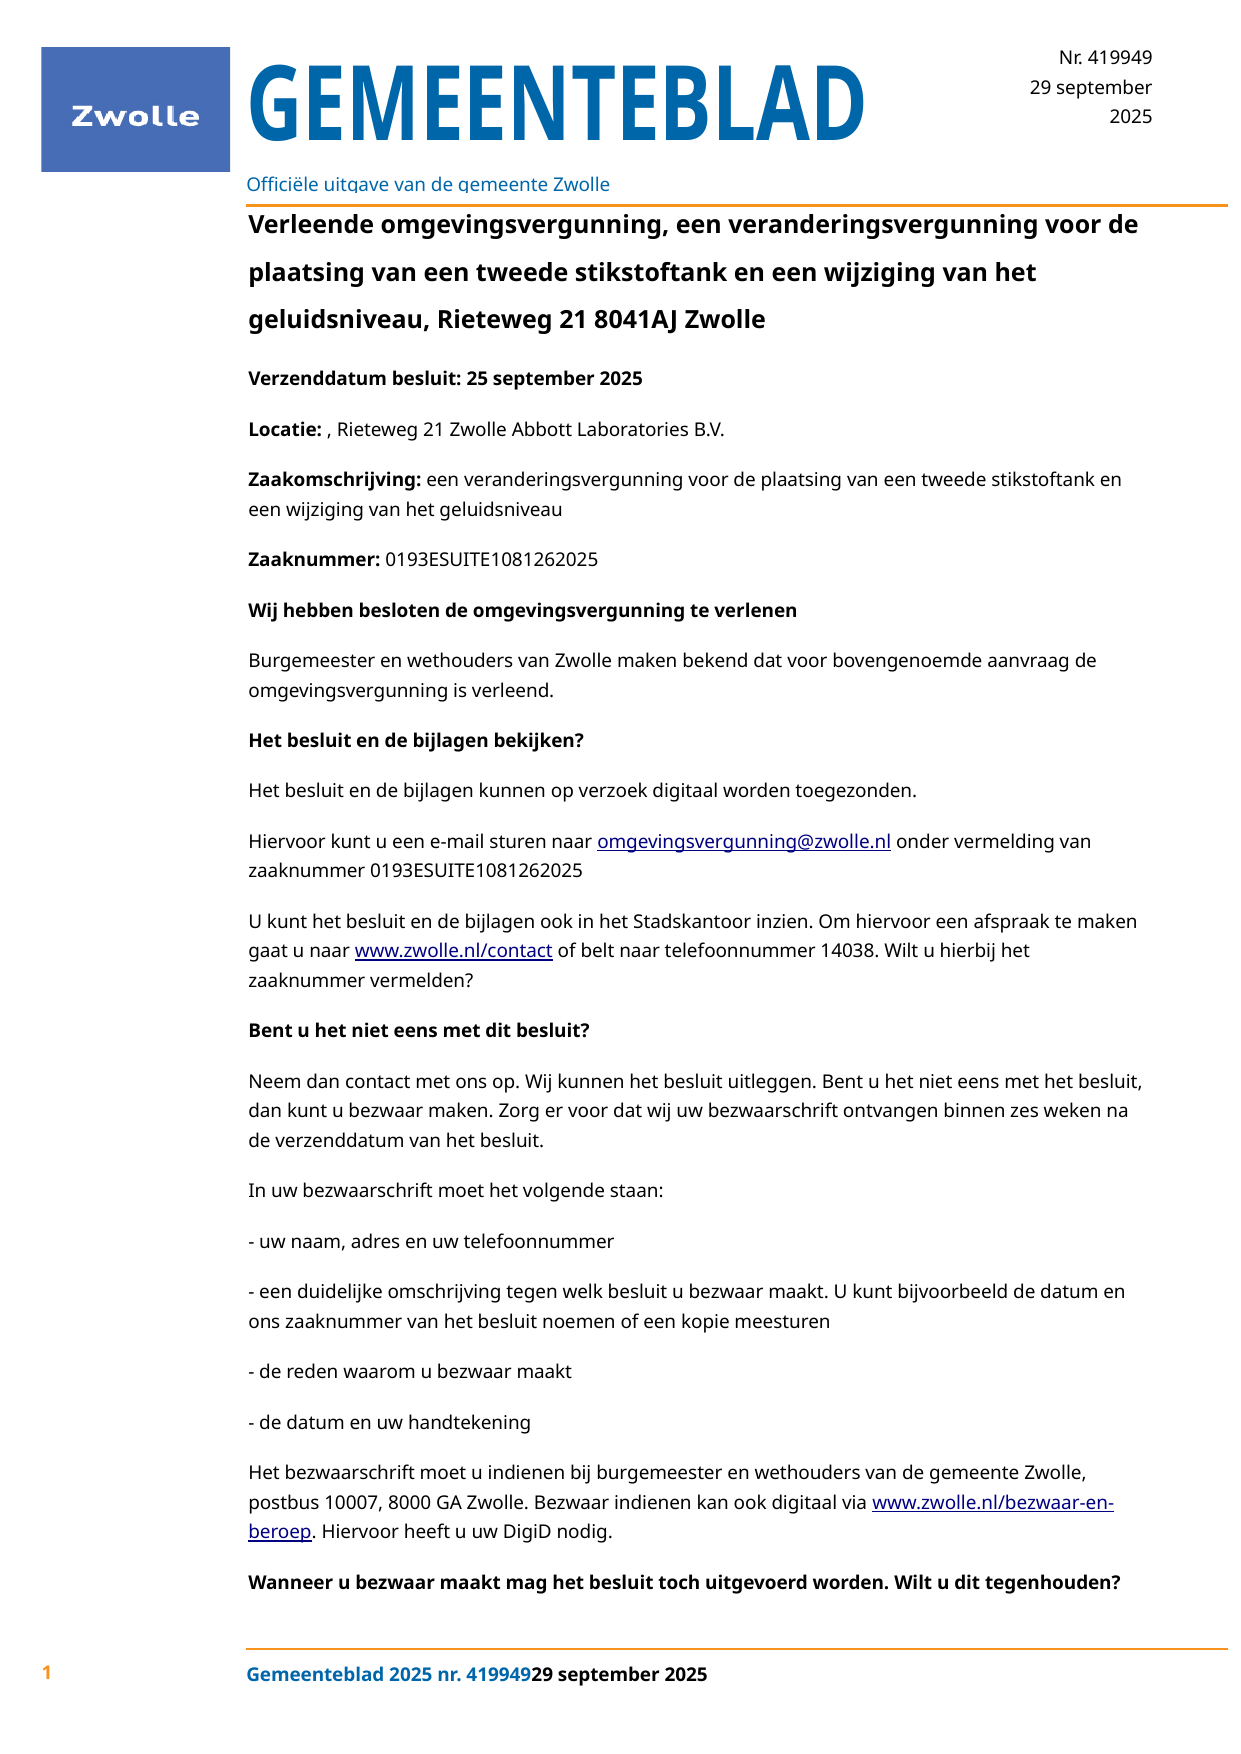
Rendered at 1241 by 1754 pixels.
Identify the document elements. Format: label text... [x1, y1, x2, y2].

text Neem dan contact met ons op. Wij kunnen het besluit uitleggen. Bent u het niet eens met het besluit, dan kunt u bezwaar maken. Zorg er voor dat wij uw bezwaarschrift ontvangen binnen zes weken na de verzenddatum van het besluit. [248, 1068, 1152, 1153]
text Burgemeester en wethouders van Zwolle maken bekend dat voor bovengenoemde aanvraag de omgevingsvergunning is verleend. [248, 647, 1152, 702]
text Het bezwaarschrift moet u indienen bij burgemeester en wethouders van de gemeente Zwolle, postbus 10007, 8000 GA Zwolle. Bezwaar indienen kan ook digitaal via www.zwolle.nl/bezwaar-en-beroep. Hiervoor heeft u uw DigiD nodig. [248, 1459, 1152, 1544]
text U kunt het besluit en de bijlagen ook in het Stadskantoor inzien. Om hiervoor een afspraak te maken gaat u naar www.zwolle.nl/contact of belt naar telefoonnummer 14038. Wilt u hierbij het zaaknummer vermelden? [248, 908, 1152, 993]
text - de datum en uw handtekening [248, 1409, 1152, 1434]
text - de reden waarom u bezwaar maakt [248, 1358, 1152, 1384]
text In uw bezwaarschrift moet het volgende staan: [248, 1178, 1152, 1203]
text Zaakomschrijving: een veranderingsvergunning voor de plaatsing van een tweede stikstoftank en een wijziging van het geluidsniveau [248, 466, 1152, 522]
text Het besluit en de bijlagen bekijken? [248, 727, 1152, 753]
text Het besluit en de bijlagen kunnen op verzoek digitaal worden toegezonden. [248, 778, 1152, 803]
text - uw naam, adres en uw telefoonnummer [248, 1228, 1152, 1254]
text Zaaknummer: 0193ESUITE1081262025 [248, 546, 1152, 572]
text Locatie: , Rieteweg 21 Zwolle Abbott Laboratories B.V. [248, 416, 1152, 442]
text Bent u het niet eens met dit besluit? [248, 1018, 1152, 1043]
text Verzenddatum besluit: 25 september 2025 [248, 366, 1152, 391]
text Verleende omgevingsvergunning, een veranderingsvergunning voor de plaatsing van een tweede stikstoftank en een wijziging van het geluidsniveau, Rieteweg 21 8041AJ Zwolle [248, 207, 1152, 336]
text Wij hebben besloten de omgevingsvergunning te verlenen [248, 597, 1152, 622]
picture [41, 47, 231, 172]
text Wanneer u bezwaar maakt mag het besluit toch uitgevoerd worden. Wilt u dit tegenhouden? [248, 1569, 1152, 1594]
text - een duidelijke omschrijving tegen welk besluit u bezwaar maakt. U kunt bijvoorbeeld de datum en ons zaaknummer van het besluit noemen of een kopie meesturen [248, 1278, 1152, 1334]
text Hiervoor kunt u een e-mail sturen naar omgevingsvergunning@zwolle.nl onder vermelding van zaaknummer 0193ESUITE1081262025 [248, 828, 1152, 883]
